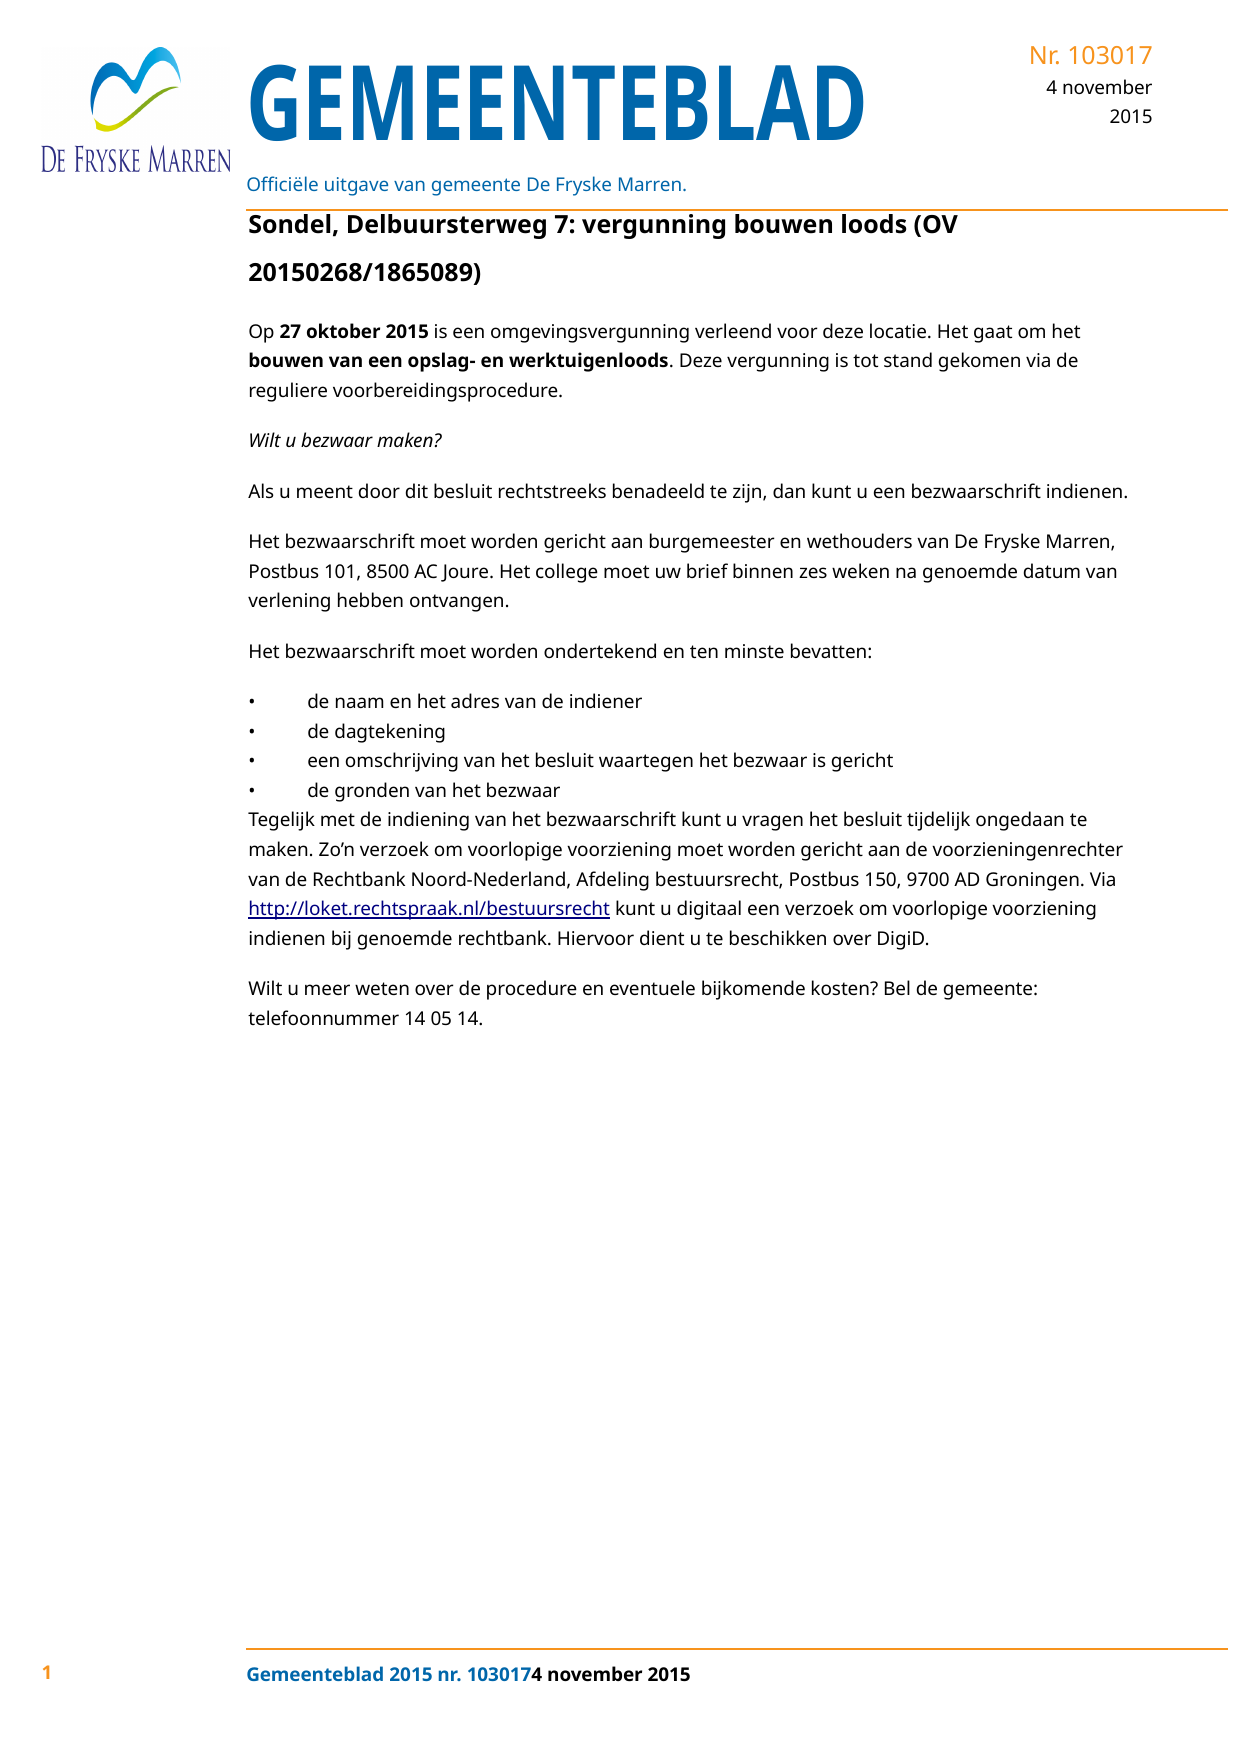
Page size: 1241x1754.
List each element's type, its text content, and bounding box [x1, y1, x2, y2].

list een omschrijving van het besluit waartegen het bezwaar is gericht [248, 747, 1152, 773]
text Wilt u bezwaar maken? [248, 427, 1152, 453]
text Tegelijk met de indiening van het bezwaarschrift kunt u vragen het besluit tijdelijk ongedaan te maken. Zo’n verzoek om voorlopige voorziening moet worden gericht aan de voorzieningenrechter van de Rechtbank Noord-Nederland, Afdeling bestuursrecht, Postbus 150, 9700 AD Groningen. Via http://loket.rechtspraak.nl/bestuursrecht kunt u digitaal een verzoek om voorlopige voorziening indienen bij genoemde rechtbank. Hiervoor dient u te beschikken over DigiD. [248, 807, 1152, 951]
text Op 27 oktober 2015 is een omgevingsvergunning verleend voor deze locatie. Het gaat om het bouwen van een opslag- en werktuigenloods. Deze vergunning is tot stand gekomen via de reguliere voorbereidingsprocedure. [248, 318, 1152, 403]
text Als u meent door dit besluit rechtstreeks benadeeld te zijn, dan kunt u een bezwaarschrift indienen. [248, 478, 1152, 504]
text Het bezwaarschrift moet worden ondertekend en ten minste bevatten: [248, 638, 1152, 664]
list de gronden van het bezwaar [248, 777, 1152, 803]
text Het bezwaarschrift moet worden gericht aan burgemeester en wethouders van De Fryske Marren, Postbus 101, 8500 AC Joure. Het college moet uw brief binnen zes weken na genoemde datum van verlening hebben ontvangen. [248, 528, 1152, 613]
list de dagtekening [248, 718, 1152, 744]
list de naam en het adres van de indiener [248, 688, 1152, 714]
text Sondel, Delbuursterweg 7: vergunning bouwen loods (OV 20150268/1865089) [248, 211, 1152, 288]
picture [41, 47, 231, 172]
text Wilt u meer weten over de procedure en eventuele bijkomende kosten? Bel de gemeente: telefoonnummer 14 05 14. [248, 975, 1152, 1031]
